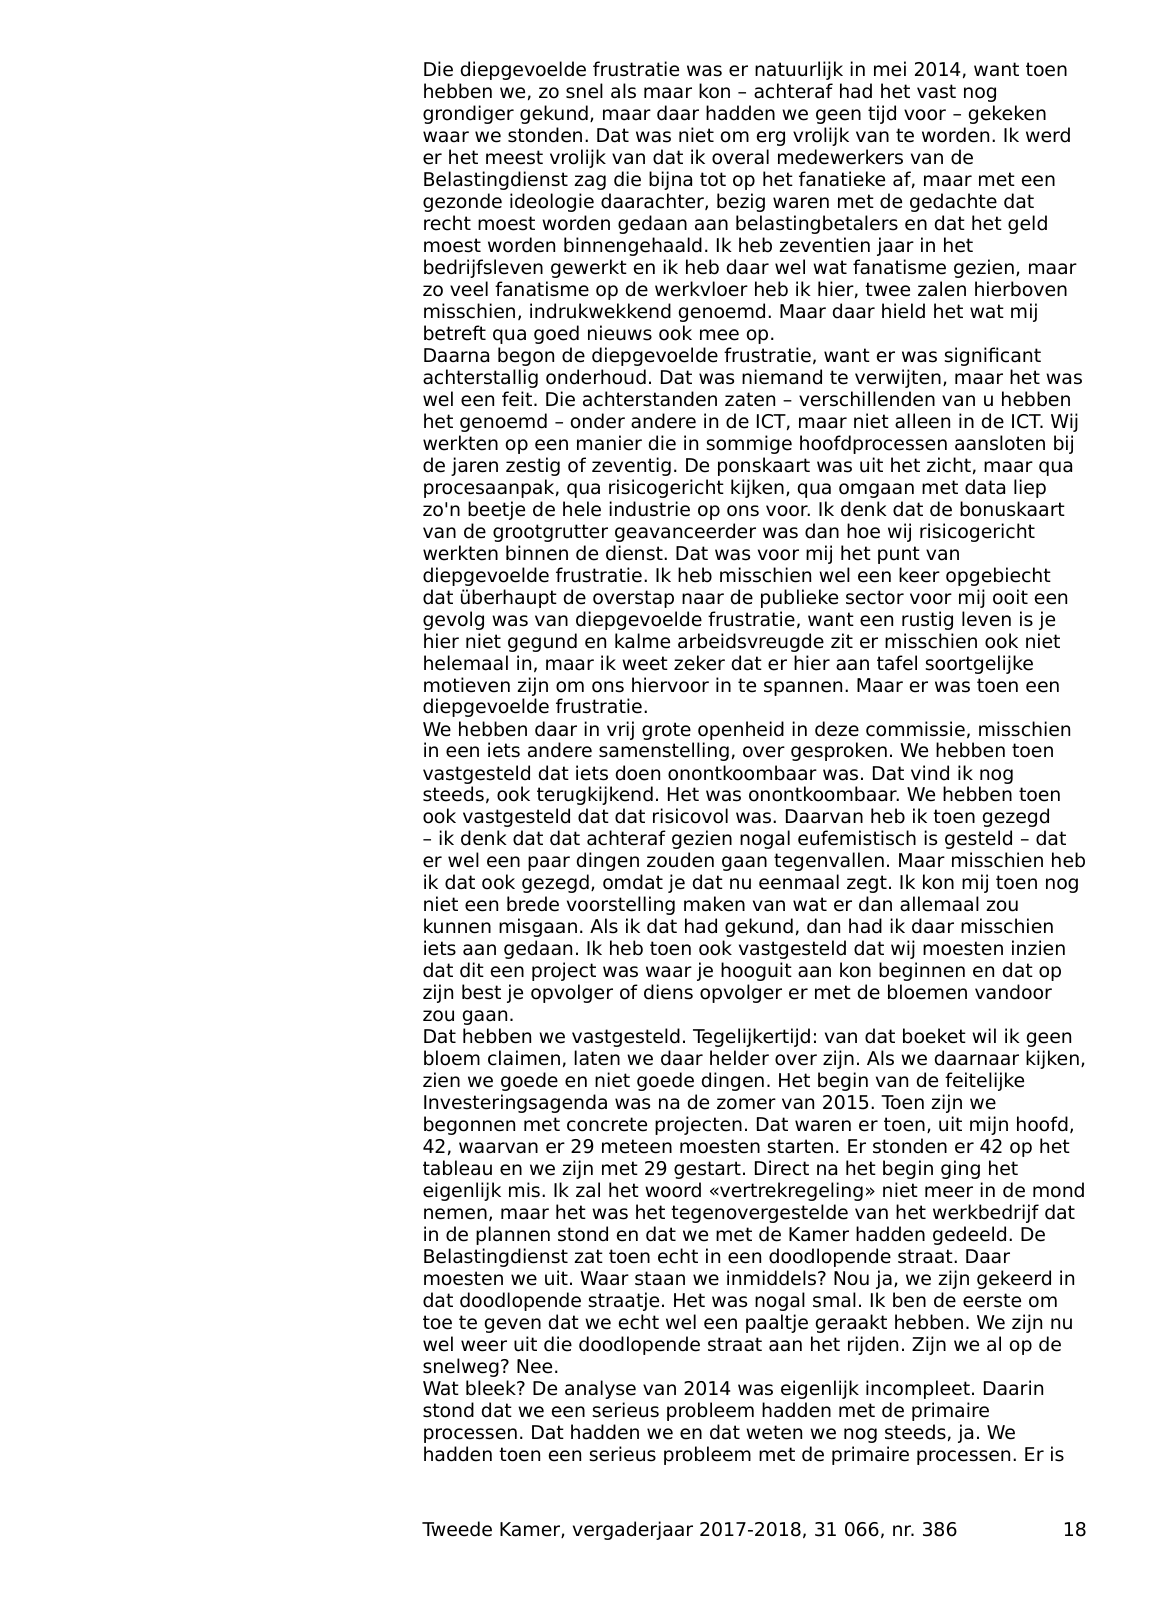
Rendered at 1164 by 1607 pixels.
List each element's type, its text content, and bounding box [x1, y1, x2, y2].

text Dat hebben we vastgesteld. Tegelijkertijd: van dat boeket wil ik geen bloem claimen, laten we daar helder over zijn. Als we daarnaar kijken, zien we goede en niet goede dingen. Het begin van de feitelijke Investeringsagenda was na de zomer van 2015. Toen zijn we begonnen met concrete projecten. Dat waren er toen, uit mijn hoofd, 42, waarvan er 29 meteen moesten starten. Er stonden er 42 op het tableau en we zijn met 29 gestart. Direct na het begin ging het eigenlijk mis. Ik zal het woord «vertrekregeling» niet meer in de mond nemen, maar het was het tegenovergestelde van het werkbedrijf dat in de plannen stond en dat we met de Kamer hadden gedeeld. De Belastingdienst zat toen echt in een doodlopende straat. Daar moesten we uit. Waar staan we inmiddels? Nou ja, we zijn gekeerd in dat doodlopende straatje. Het was nogal smal. Ik ben de eerste om toe te geven dat we echt wel een paaltje geraakt hebben. We zijn nu wel weer uit die doodlopende straat aan het rijden. Zijn we al op de snelweg? Nee. [422, 1026, 1087, 1378]
text We hebben daar in vrij grote openheid in deze commissie, misschien in een iets andere samenstelling, over gesproken. We hebben toen vastgesteld dat iets doen onontkoombaar was. Dat vind ik nog steeds, ook terugkijkend. Het was onontkoombaar. We hebben toen ook vastgesteld dat dat risicovol was. Daarvan heb ik toen gezegd – ik denk dat dat achteraf gezien nogal eufemistisch is gesteld – dat er wel een paar dingen zouden gaan tegenvallen. Maar misschien heb ik dat ook gezegd, omdat je dat nu eenmaal zegt. Ik kon mij toen nog niet een brede voorstelling maken van wat er dan allemaal zou kunnen misgaan. Als ik dat had gekund, dan had ik daar misschien iets aan gedaan. Ik heb toen ook vastgesteld dat wij moesten inzien dat dit een project was waar je hooguit aan kon beginnen en dat op zijn best je opvolger of diens opvolger er met de bloemen vandoor zou gaan. [422, 718, 1087, 1026]
text Daarna begon de diepgevoelde frustratie, want er was significant achterstallig onderhoud. Dat was niemand te verwijten, maar het was wel een feit. Die achterstanden zaten – verschillenden van u hebben het genoemd – onder andere in de ICT, maar niet alleen in de ICT. Wij werkten op een manier die in sommige hoofdprocessen aansloten bij de jaren zestig of zeventig. De ponskaart was uit het zicht, maar qua procesaanpak, qua risicogericht kijken, qua omgaan met data liep zo'n beetje de hele industrie op ons voor. Ik denk dat de bonuskaart van de grootgrutter geavanceerder was dan hoe wij risicogericht werkten binnen de dienst. Dat was voor mij het punt van diepgevoelde frustratie. Ik heb misschien wel een keer opgebiecht dat überhaupt de overstap naar de publieke sector voor mij ooit een gevolg was van diepgevoelde frustratie, want een rustig leven is je hier niet gegund en kalme arbeidsvreugde zit er misschien ook niet helemaal in, maar ik weet zeker dat er hier aan tafel soortgelijke motieven zijn om ons hiervoor in te spannen. Maar er was toen een diepgevoelde frustratie. [422, 345, 1087, 718]
text Die diepgevoelde frustratie was er natuurlijk in mei 2014, want toen hebben we, zo snel als maar kon – achteraf had het vast nog grondiger gekund, maar daar hadden we geen tijd voor – gekeken waar we stonden. Dat was niet om erg vrolijk van te worden. Ik werd er het meest vrolijk van dat ik overal medewerkers van de Belastingdienst zag die bijna tot op het fanatieke af, maar met een gezonde ideologie daarachter, bezig waren met de gedachte dat recht moest worden gedaan aan belastingbetalers en dat het geld moest worden binnengehaald. Ik heb zeventien jaar in het bedrijfsleven gewerkt en ik heb daar wel wat fanatisme gezien, maar zo veel fanatisme op de werkvloer heb ik hier, twee zalen hierboven misschien, indrukwekkend genoemd. Maar daar hield het wat mij betreft qua goed nieuws ook mee op. [422, 59, 1087, 345]
text Wat bleek? De analyse van 2014 was eigenlijk incompleet. Daarin stond dat we een serieus probleem hadden met de primaire processen. Dat hadden we en dat weten we nog steeds, ja. We hadden toen een serieus probleem met de primaire processen. Er is [422, 1378, 1087, 1466]
